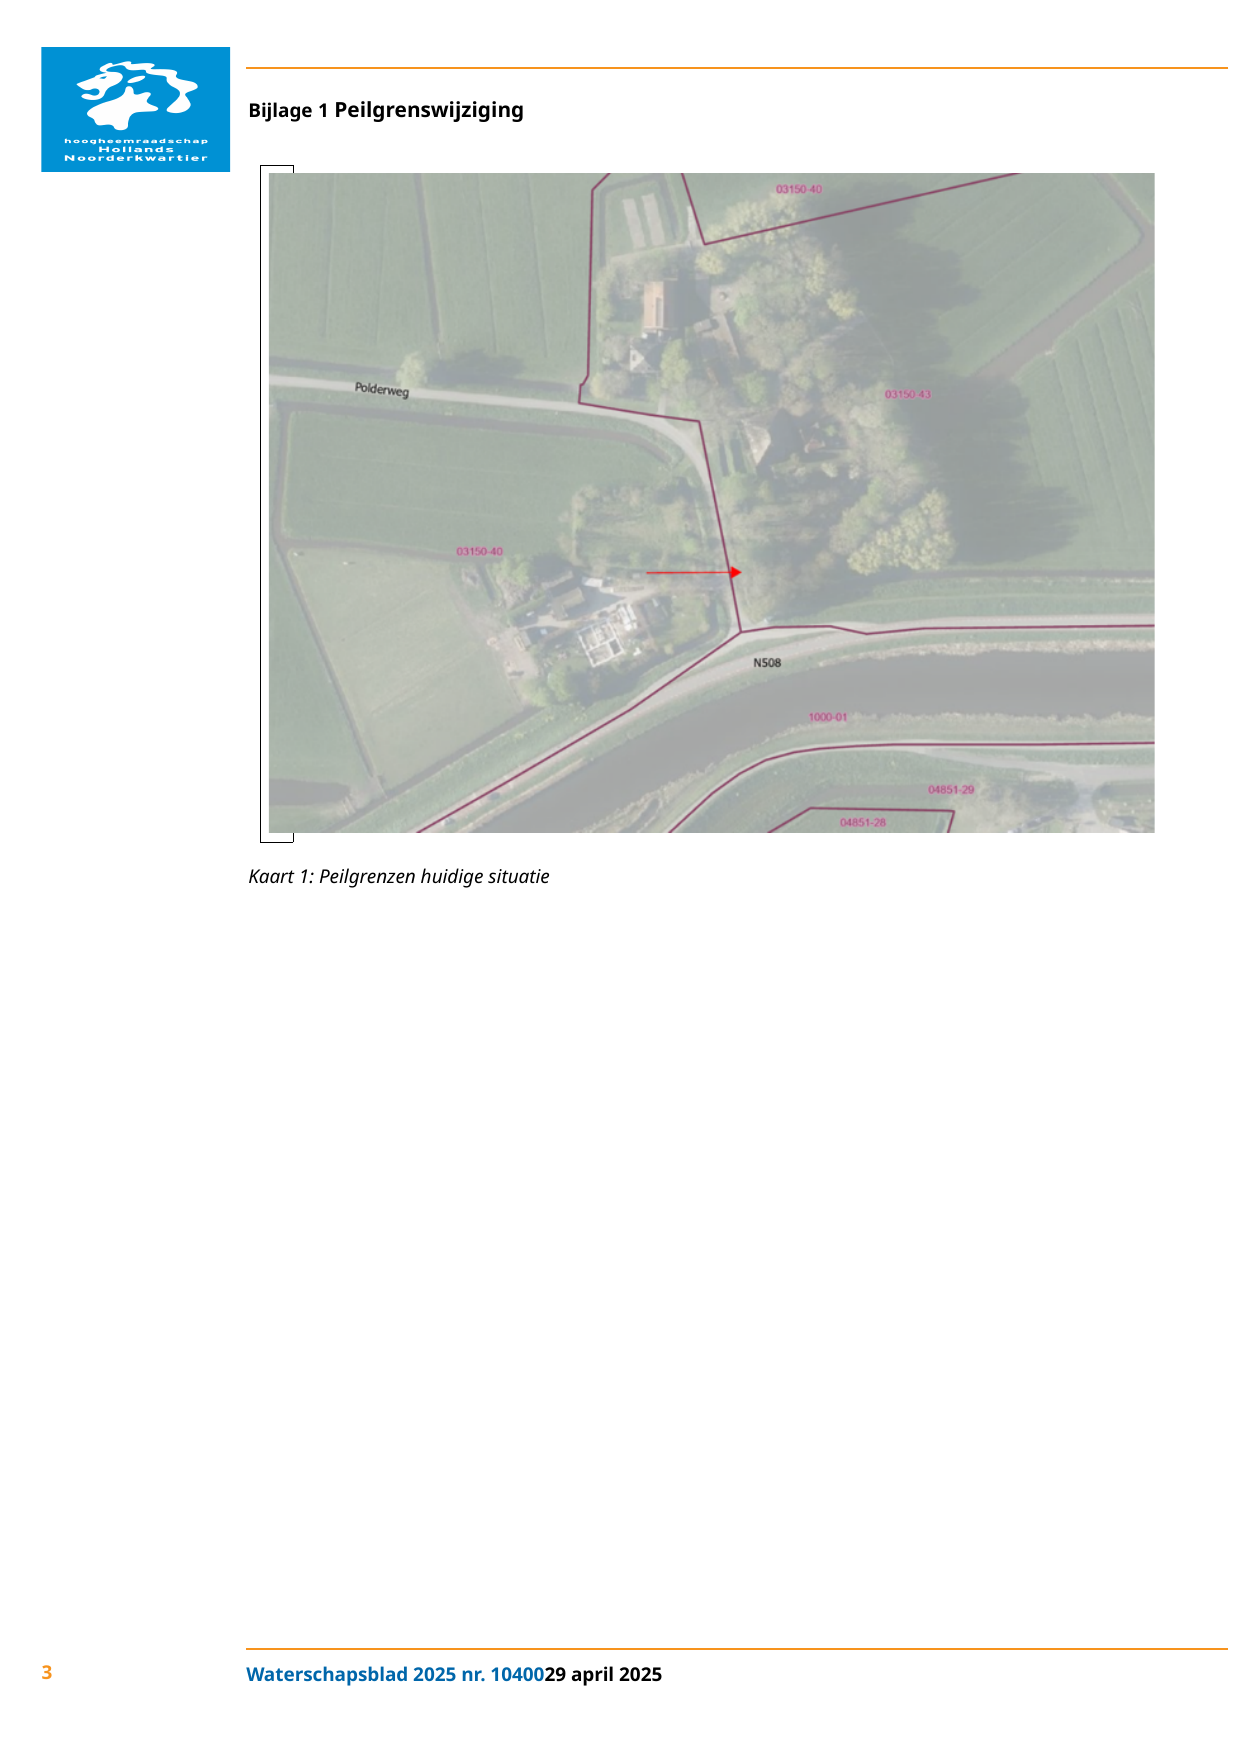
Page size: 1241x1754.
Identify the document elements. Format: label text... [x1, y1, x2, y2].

picture [78, 64, 122, 99]
text Kaart 1: Peilgrenzen huidige situatie [248, 863, 1152, 889]
text Bijlage 1 Peilgrenswijziging [248, 95, 1152, 123]
picture [268, 173, 1155, 833]
picture [129, 76, 144, 82]
picture [118, 62, 197, 112]
picture [88, 87, 157, 130]
